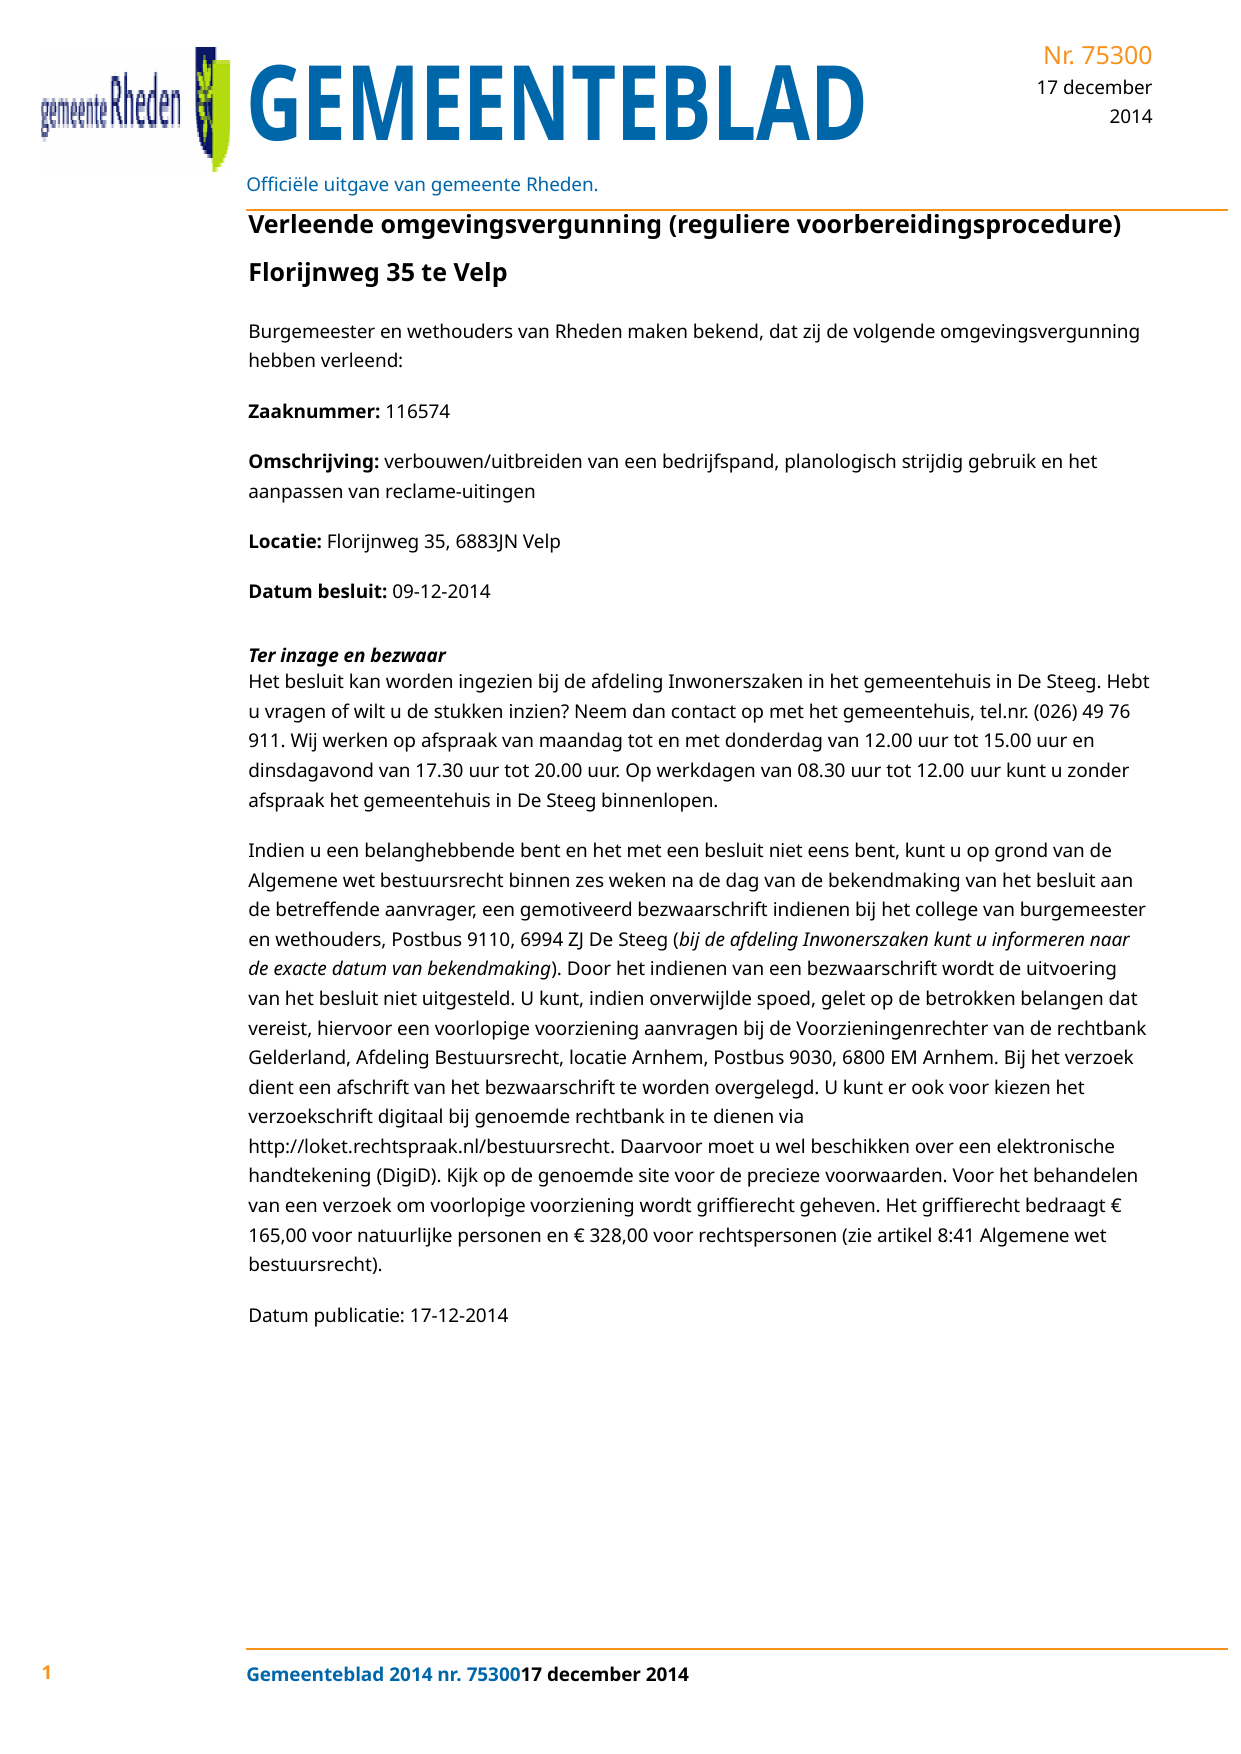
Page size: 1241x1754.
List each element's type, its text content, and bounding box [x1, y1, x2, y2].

text Datum publicatie: 17-12-2014 [248, 1302, 1152, 1327]
text Omschrijving: verbouwen/uitbreiden van een bedrijfspand, planologisch strijdig gebruik en het aanpassen van reclame-uitingen [248, 448, 1152, 504]
text Indien u een belanghebbende bent en het met een besluit niet eens bent, kunt u op grond van de Algemene wet bestuursrecht binnen zes weken na de dag van de bekendmaking van het besluit aan de betreffende aanvrager, een gemotiveerd bezwaarschrift indienen bij het college van burgemeester en wethouders, Postbus 9110, 6994 ZJ De Steeg (bij de afdeling Inwonerszaken kunt u informeren naar de exacte datum van bekendmaking). Door het indienen van een bezwaarschrift wordt de uitvoering van het besluit niet uitgesteld. U kunt, indien onverwijlde spoed, gelet op de betrokken belangen dat vereist, hiervoor een voorlopige voorziening aanvragen bij de Voorzieningenrechter van de rechtbank Gelderland, Afdeling Bestuursrecht, locatie Arnhem, Postbus 9030, 6800 EM Arnhem. Bij het verzoek dient een afschrift van het bezwaarschrift te worden overgelegd. U kunt er ook voor kiezen het verzoekschrift digitaal bij genoemde rechtbank in te dienen via http://loket.rechtspraak.nl/bestuursrecht. Daarvoor moet u wel beschikken over een elektronische handtekening (DigiD). Kijk op de genoemde site voor de precieze voorwaarden. Voor het behandelen van een verzoek om voorlopige voorziening wordt griffierecht geheven. Het griffierecht bedraagt € 165,00 voor natuurlijke personen en € 328,00 voor rechtspersonen (zie artikel 8:41 Algemene wet bestuursrecht). [248, 837, 1152, 1277]
text Burgemeester en wethouders van Rheden maken bekend, dat zij de volgende omgevingsvergunning hebben verleend: [248, 318, 1152, 373]
picture [41, 47, 231, 172]
text Verleende omgevingsvergunning (reguliere voorbereidingsprocedure) Florijnweg 35 te Velp [248, 211, 1152, 288]
text Zaaknummer: 116574 [248, 398, 1152, 424]
text Het besluit kan worden ingezien bij de afdeling Inwonerszaken in het gemeentehuis in De Steeg. Hebt u vragen of wilt u de stukken inzien? Neem dan contact op met het gemeentehuis, tel.nr. (026) 49 76 911. Wij werken op afspraak van maandag tot en met donderdag van 12.00 uur tot 15.00 uur en dinsdagavond van 17.30 uur tot 20.00 uur. Op werkdagen van 08.30 uur tot 12.00 uur kunt u zonder afspraak het gemeentehuis in De Steeg binnenlopen. [248, 668, 1152, 812]
text Locatie: Florijnweg 35, 6883JN Velp [248, 528, 1152, 554]
text Ter inzage en bezwaar [248, 643, 1152, 668]
text Datum besluit: 09-12-2014 [248, 579, 1152, 604]
